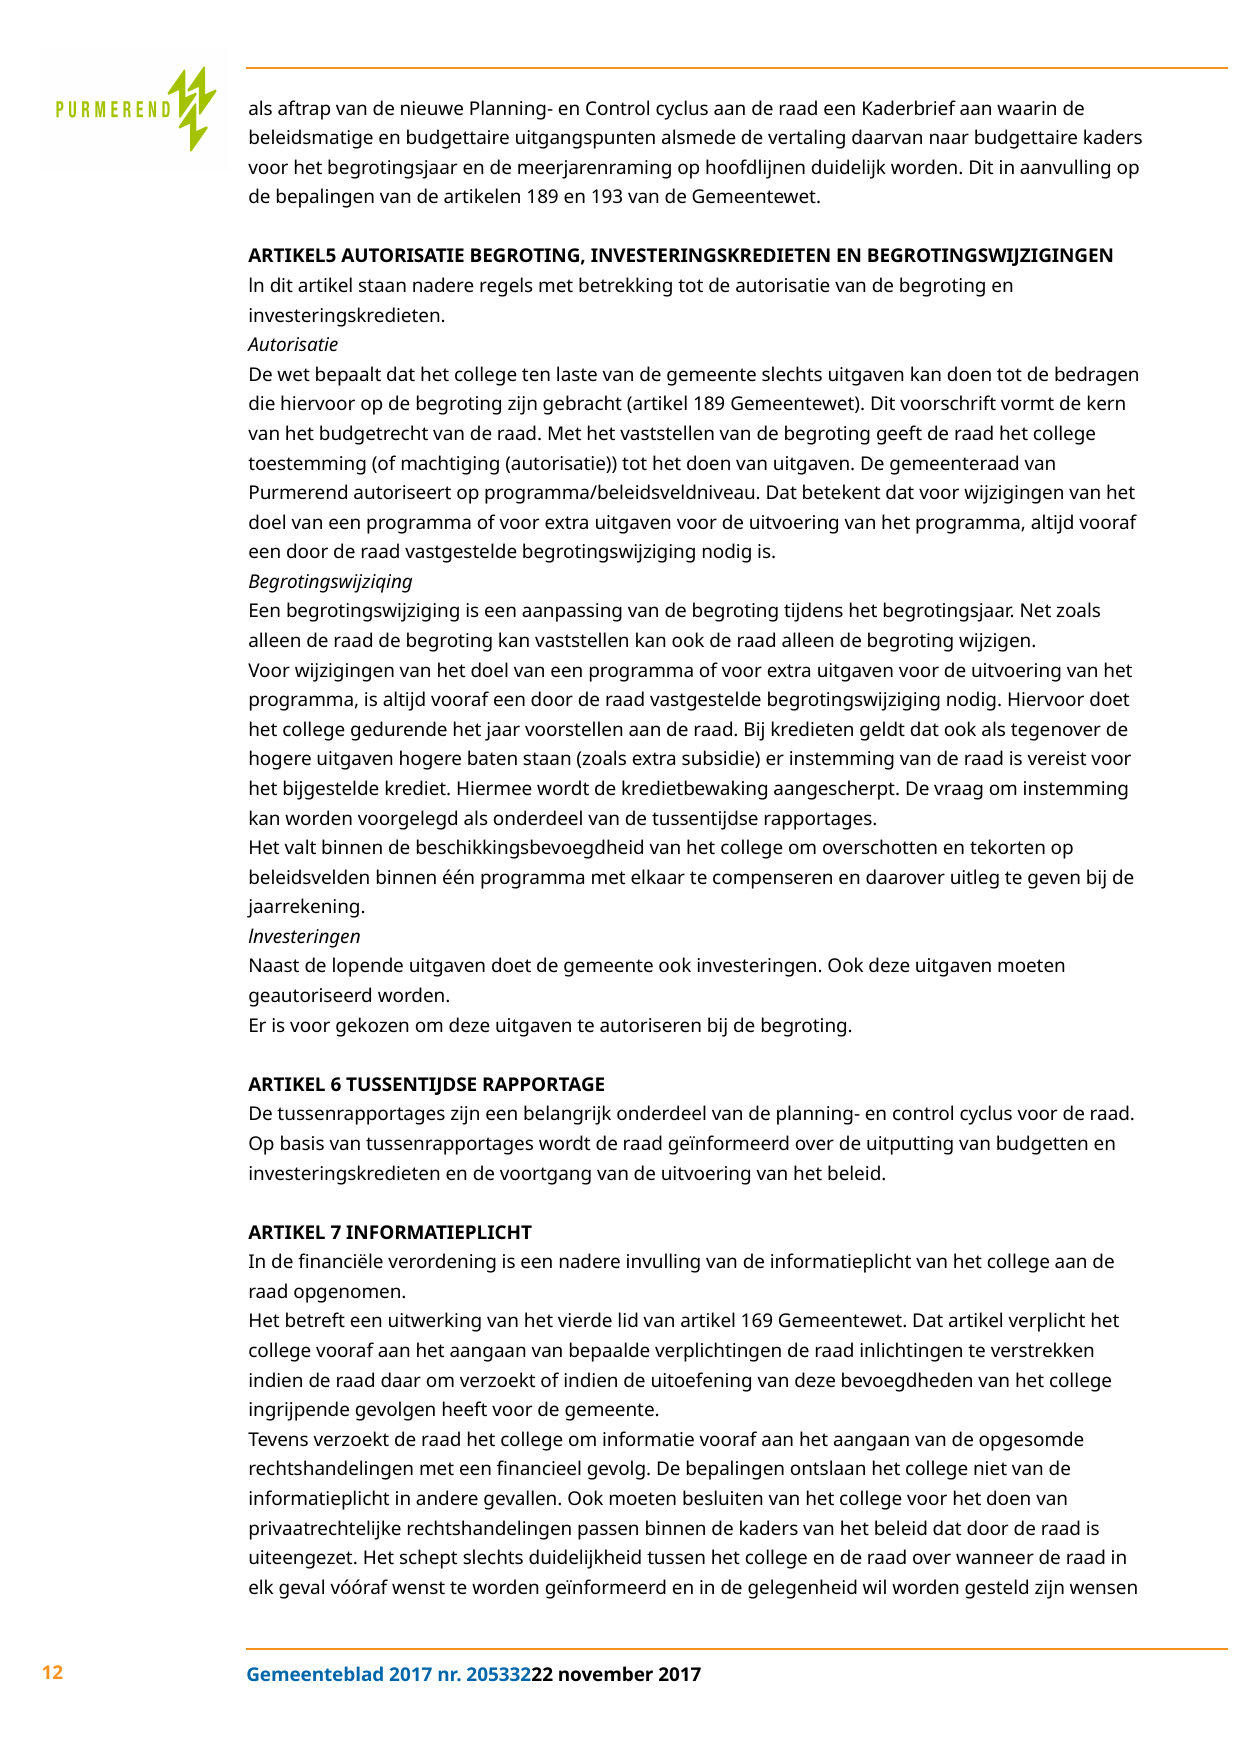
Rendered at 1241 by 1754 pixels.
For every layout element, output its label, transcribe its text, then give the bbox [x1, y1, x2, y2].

text lnvesteringen [248, 923, 1152, 949]
text Een begrotingswijziging is een aanpassing van de begroting tijdens het begrotingsjaar. Net zoals alleen de raad de begroting kan vaststellen kan ook de raad alleen de begroting wijzigen. [248, 598, 1152, 653]
text als aftrap van de nieuwe Planning- en Control cyclus aan de raad een Kaderbrief aan waarin de beleidsmatige en budgettaire uitgangspunten alsmede de vertaling daarvan naar budgettaire kaders voor het begrotingsjaar en de meerjarenraming op hoofdlijnen duidelijk worden. Dit in aanvulling op de bepalingen van de artikelen 189 en 193 van de Gemeentewet. [248, 95, 1152, 209]
text Autorisatie [248, 331, 1152, 357]
text ARTIKEL5 AUTORISATIE BEGROTING, INVESTERINGSKREDIETEN EN BEGROTINGSWIJZIGINGEN [248, 243, 1152, 268]
text De tussenrapportages zijn een belangrijk onderdeel van de planning- en control cyclus voor de raad. Op basis van tussenrapportages wordt de raad geïnformeerd over de uitputting van budgetten en investeringskredieten en de voortgang van de uitvoering van het beleid. [248, 1101, 1152, 1186]
text Het betreft een uitwerking van het vierde lid van artikel 169 Gemeentewet. Dat artikel verplicht het college vooraf aan het aangaan van bepaalde verplichtingen de raad inlichtingen te verstrekken indien de raad daar om verzoekt of indien de uitoefening van deze bevoegdheden van het college ingrijpende gevolgen heeft voor de gemeente. [248, 1308, 1152, 1422]
text Naast de lopende uitgaven doet de gemeente ook investeringen. Ook deze uitgaven moeten geautoriseerd worden. [248, 953, 1152, 1008]
text Tevens verzoekt de raad het college om informatie vooraf aan het aangaan van de opgesomde rechtshandelingen met een financieel gevolg. De bepalingen ontslaan het college niet van de informatieplicht in andere gevallen. Ook moeten besluiten van het college voor het doen van privaatrechtelijke rechtshandelingen passen binnen de kaders van het beleid dat door de raad is uiteengezet. Het schept slechts duidelijkheid tussen het college en de raad over wanneer de raad in elk geval vóóraf wenst te worden geïnformeerd en in de gelegenheid wil worden gesteld zijn wensen [248, 1426, 1152, 1600]
text ARTIKEL 6 TUSSENTIJDSE RAPPORTAGE [248, 1071, 1152, 1097]
picture [41, 47, 231, 172]
text Begrotingswijziqing [248, 568, 1152, 594]
text In de financiële verordening is een nadere invulling van de informatieplicht van het college aan de raad opgenomen. [248, 1248, 1152, 1304]
text De wet bepaalt dat het college ten laste van de gemeente slechts uitgaven kan doen tot de bedragen die hiervoor op de begroting zijn gebracht (artikel 189 Gemeentewet). Dit voorschrift vormt de kern van het budgetrecht van de raad. Met het vaststellen van de begroting geeft de raad het college toestemming (of machtiging (autorisatie)) tot het doen van uitgaven. De gemeenteraad van Purmerend autoriseert op programma/beleidsveldniveau. Dat betekent dat voor wijzigingen van het doel van een programma of voor extra uitgaven voor de uitvoering van het programma, altijd vooraf een door de raad vastgestelde begrotingswijziging nodig is. [248, 361, 1152, 564]
text Het valt binnen de beschikkingsbevoegdheid van het college om overschotten en tekorten op beleidsvelden binnen één programma met elkaar te compenseren en daarover uitleg te geven bij de jaarrekening. [248, 834, 1152, 919]
text ln dit artikel staan nadere regels met betrekking tot de autorisatie van de begroting en investeringskredieten. [248, 272, 1152, 328]
text Er is voor gekozen om deze uitgaven te autoriseren bij de begroting. [248, 1012, 1152, 1038]
text ARTIKEL 7 INFORMATIEPLICHT [248, 1219, 1152, 1245]
text Voor wijzigingen van het doel van een programma of voor extra uitgaven voor de uitvoering van het programma, is altijd vooraf een door de raad vastgestelde begrotingswijziging nodig. Hiervoor doet het college gedurende het jaar voorstellen aan de raad. Bij kredieten geldt dat ook als tegenover de hogere uitgaven hogere baten staan (zoals extra subsidie) er instemming van de raad is vereist voor het bijgestelde krediet. Hiermee wordt de kredietbewaking aangescherpt. De vraag om instemming kan worden voorgelegd als onderdeel van de tussentijdse rapportages. [248, 657, 1152, 831]
